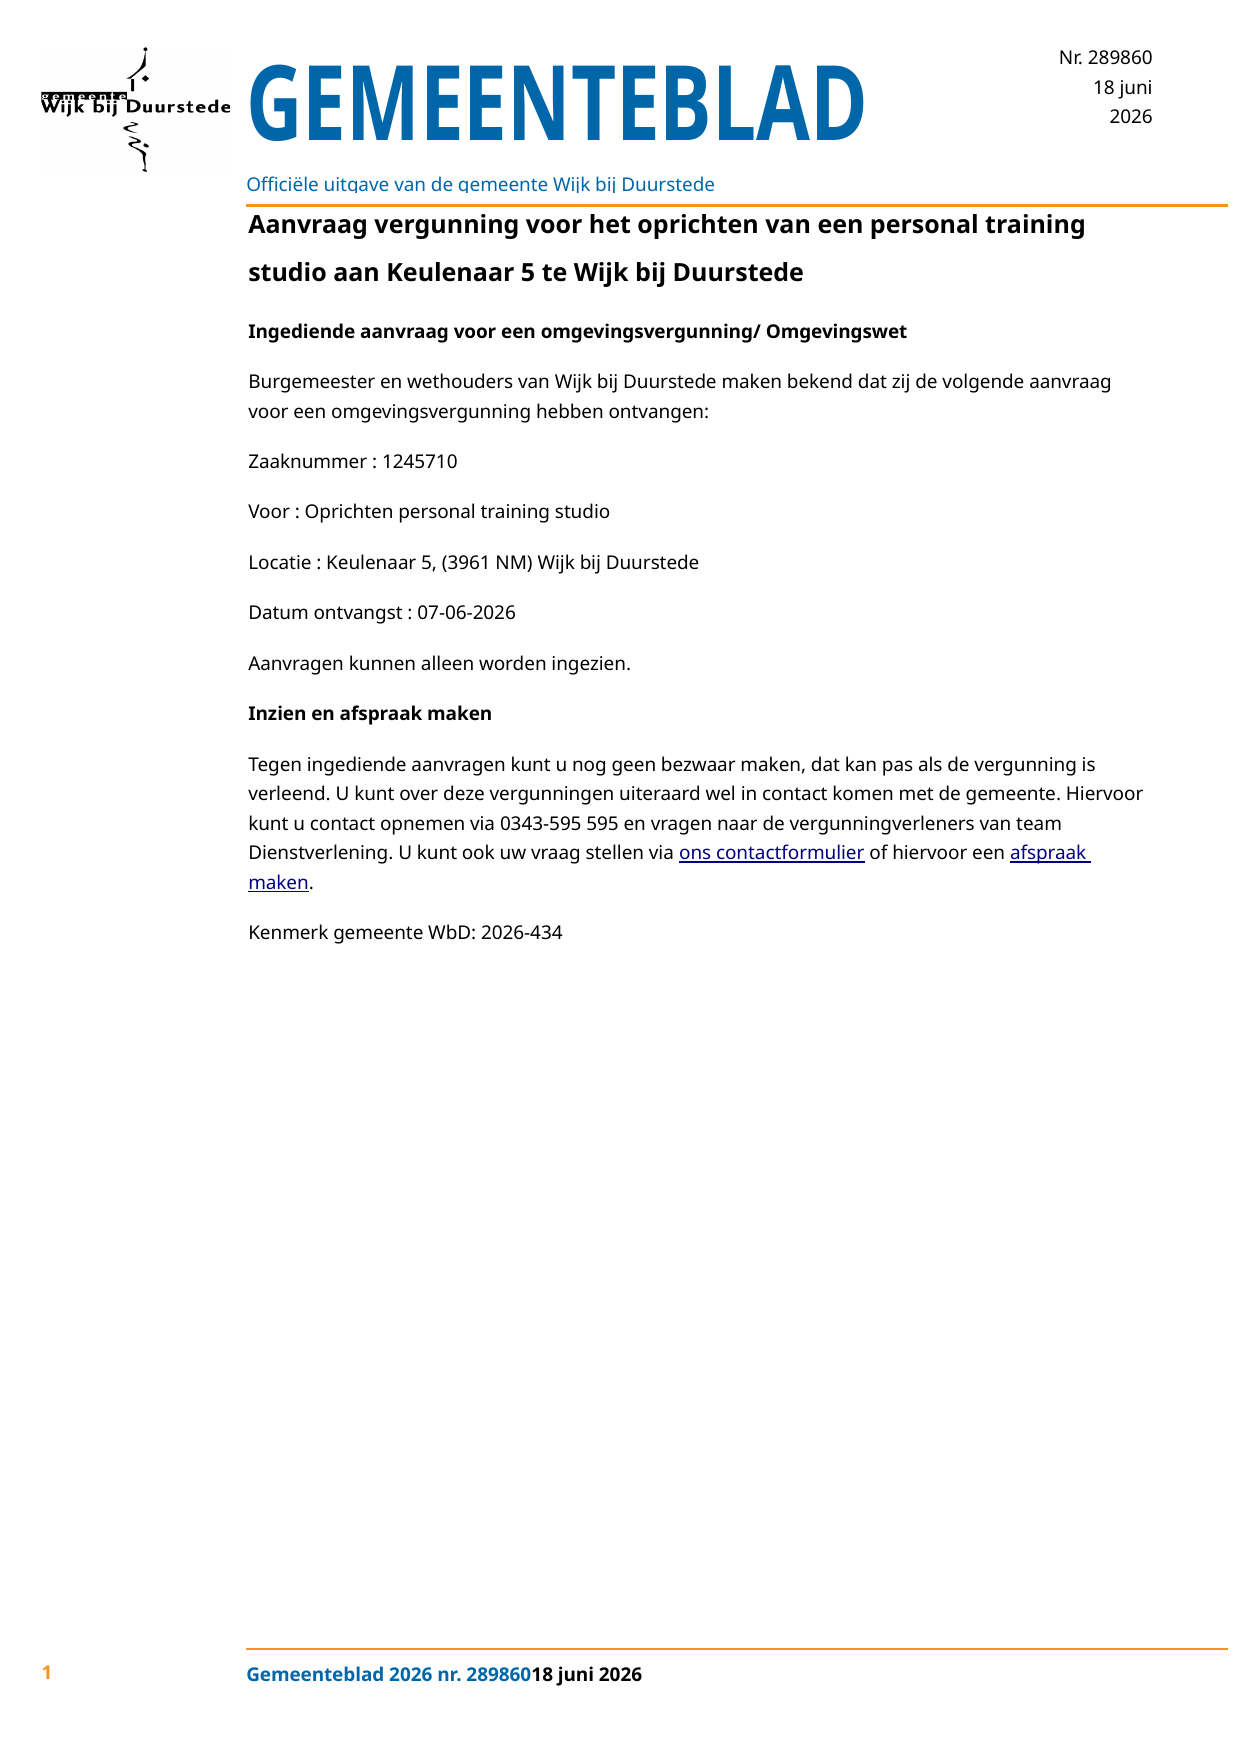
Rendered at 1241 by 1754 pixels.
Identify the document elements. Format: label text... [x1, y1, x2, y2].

text Voor : Oprichten personal training studio [248, 499, 1152, 524]
text Ingediende aanvraag voor een omgevingsvergunning/ Omgevingswet [248, 318, 1152, 344]
text Kenmerk gemeente WbD: 2026-434 [248, 919, 1152, 945]
text Aanvraag vergunning voor het oprichten van een personal training studio aan Keulenaar 5 te Wijk bij Duurstede [248, 207, 1152, 288]
text Tegen ingediende aanvragen kunt u nog geen bezwaar maken, dat kan pas als de vergunning is verleend. U kunt over deze vergunningen uiteraard wel in contact komen met de gemeente. Hiervoor kunt u contact opnemen via 0343-595 595 en vragen naar de vergunningverleners van team Dienstverlening. U kunt ook uw vraag stellen via ons contactformulier of hiervoor een afspraak maken. [248, 751, 1152, 895]
text Zaaknummer : 1245710 [248, 448, 1152, 474]
text Aanvragen kunnen alleen worden ingezien. [248, 650, 1152, 676]
text Burgemeester en wethouders van Wijk bij Duurstede maken bekend dat zij de volgende aanvraag voor een omgevingsvergunning hebben ontvangen: [248, 368, 1152, 424]
text Datum ontvangst : 07-06-2026 [248, 599, 1152, 625]
text Locatie : Keulenaar 5, (3961 NM) Wijk bij Duurstede [248, 549, 1152, 575]
text Inzien en afspraak maken [248, 700, 1152, 726]
picture [41, 47, 231, 172]
